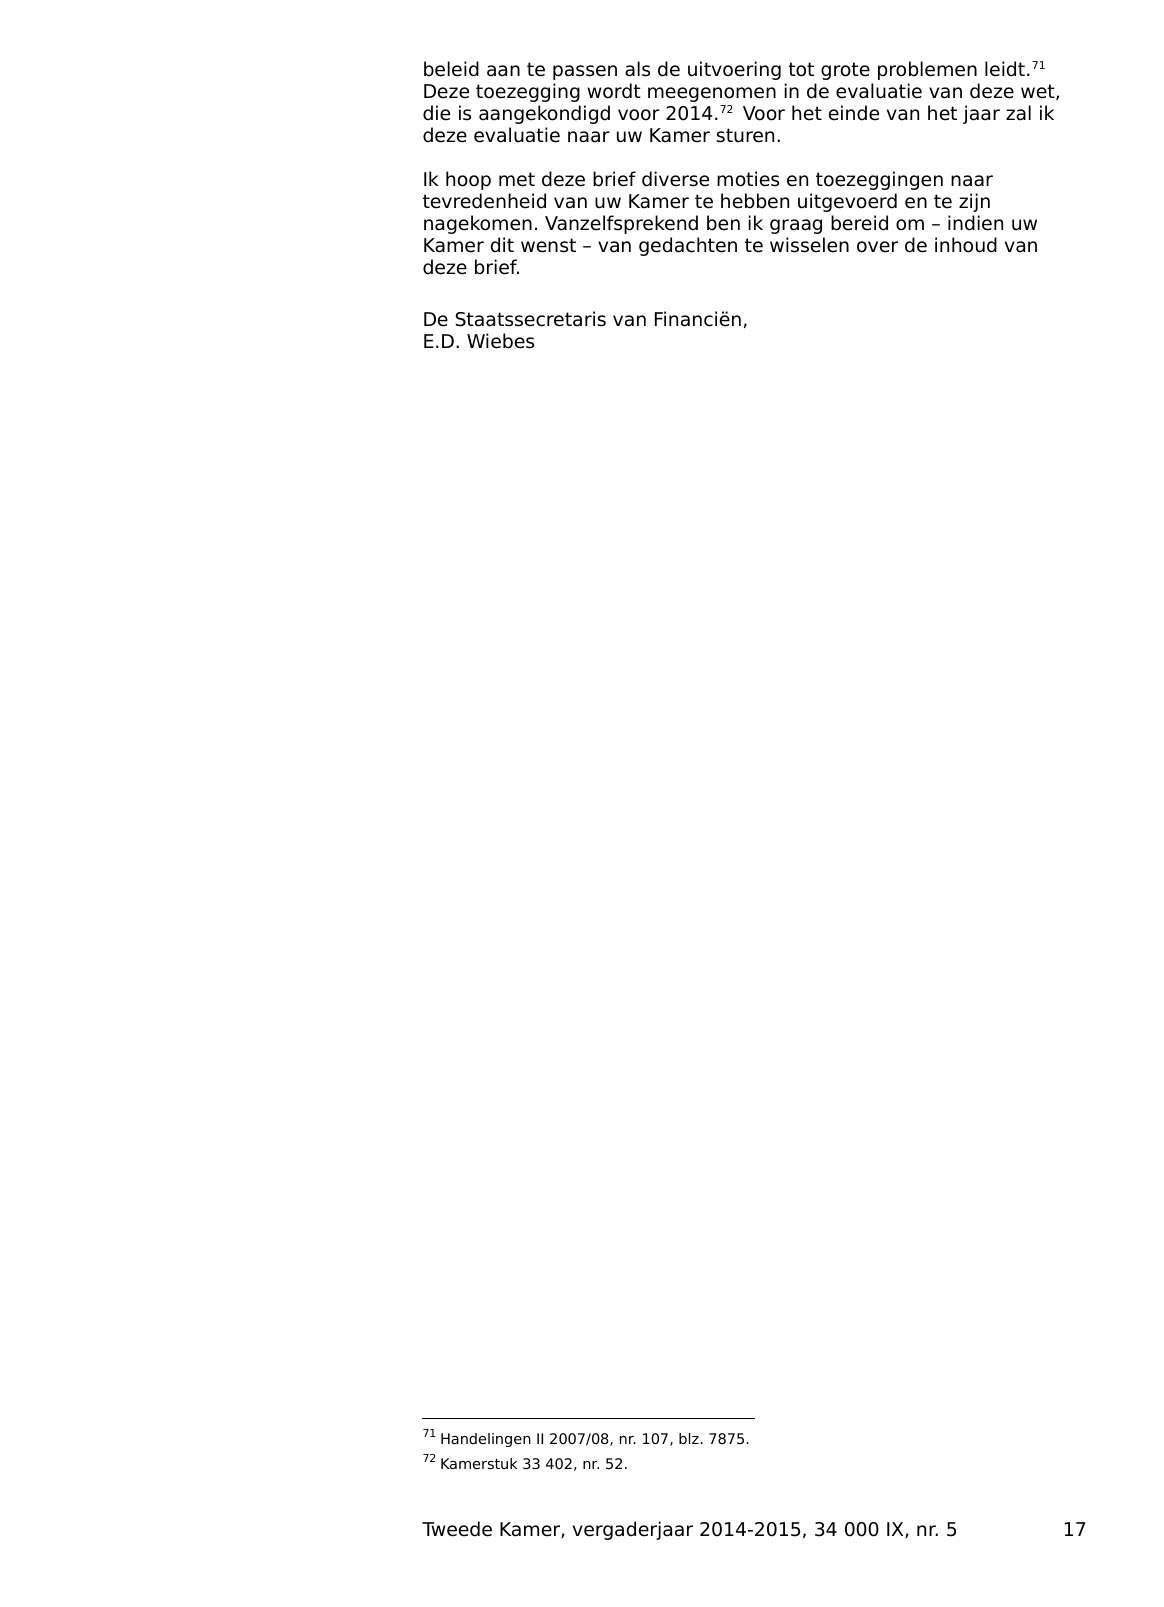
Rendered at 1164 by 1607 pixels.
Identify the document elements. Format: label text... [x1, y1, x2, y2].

text Handelingen II 2007/08, nr. 107, blz. 7875. [422, 1427, 1087, 1449]
text beleid aan te passen als de uitvoering tot grote problemen leidt. Deze toezegging wordt meegenomen in de evaluatie van deze wet, die is aangekondigd voor 2014. Voor het einde van het jaar zal ik deze evaluatie naar uw Kamer sturen. [422, 59, 1087, 147]
text Kamerstuk 33 402, nr. 52. [422, 1452, 1087, 1474]
text Ik hoop met deze brief diverse moties en toezeggingen naar tevredenheid van uw Kamer te hebben uitgevoerd en te zijn nagekomen. Vanzelfsprekend ben ik graag bereid om – indien uw Kamer dit wenst – van gedachten te wisselen over de inhoud van deze brief. [422, 169, 1087, 279]
text De Staatssecretaris van Financiën, E.D. Wiebes [422, 309, 1087, 353]
